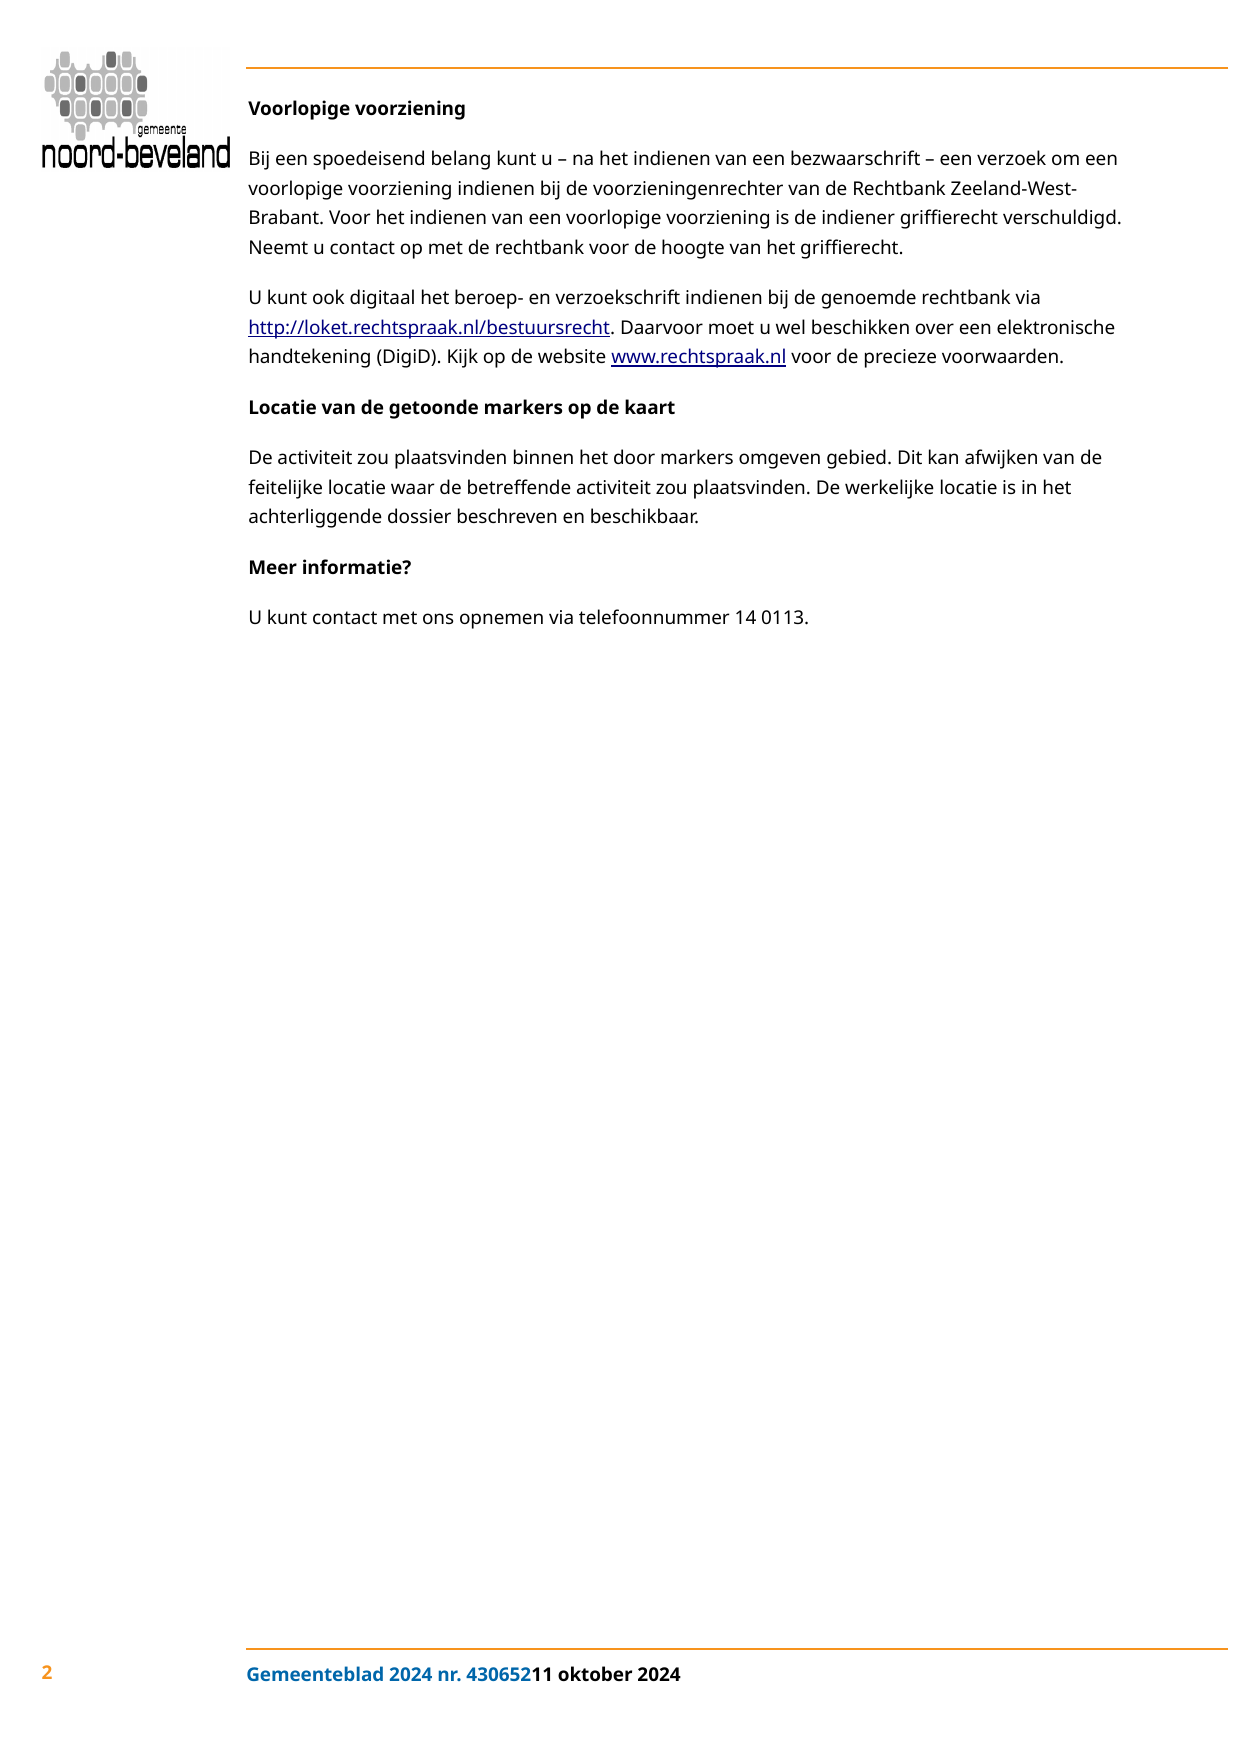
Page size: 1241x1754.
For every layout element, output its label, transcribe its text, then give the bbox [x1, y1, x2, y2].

text Voorlopige voorziening [248, 95, 1152, 121]
text De activiteit zou plaatsvinden binnen het door markers omgeven gebied. Dit kan afwijken van de feitelijke locatie waar de betreffende activiteit zou plaatsvinden. De werkelijke locatie is in het achterliggende dossier beschreven en beschikbaar. [248, 444, 1152, 529]
text Locatie van de getoonde markers op de kaart [248, 394, 1152, 420]
text U kunt ook digitaal het beroep- en verzoekschrift indienen bij de genoemde rechtbank via http://loket.rechtspraak.nl/bestuursrecht. Daarvoor moet u wel beschikken over een elektronische handtekening (DigiD). Kijk op de website www.rechtspraak.nl voor de precieze voorwaarden. [248, 284, 1152, 369]
text Bij een spoedeisend belang kunt u – na het indienen van een bezwaarschrift – een verzoek om een voorlopige voorziening indienen bij de voorzieningenrechter van de Rechtbank Zeeland-West-Brabant. Voor het indienen van een voorlopige voorziening is de indiener griffierecht verschuldigd. Neemt u contact op met de rechtbank voor de hoogte van het griffierecht. [248, 145, 1152, 260]
picture [41, 47, 231, 172]
text Meer informatie? [248, 554, 1152, 580]
text U kunt contact met ons opnemen via telefoonnummer 14 0113. [248, 604, 1152, 630]
